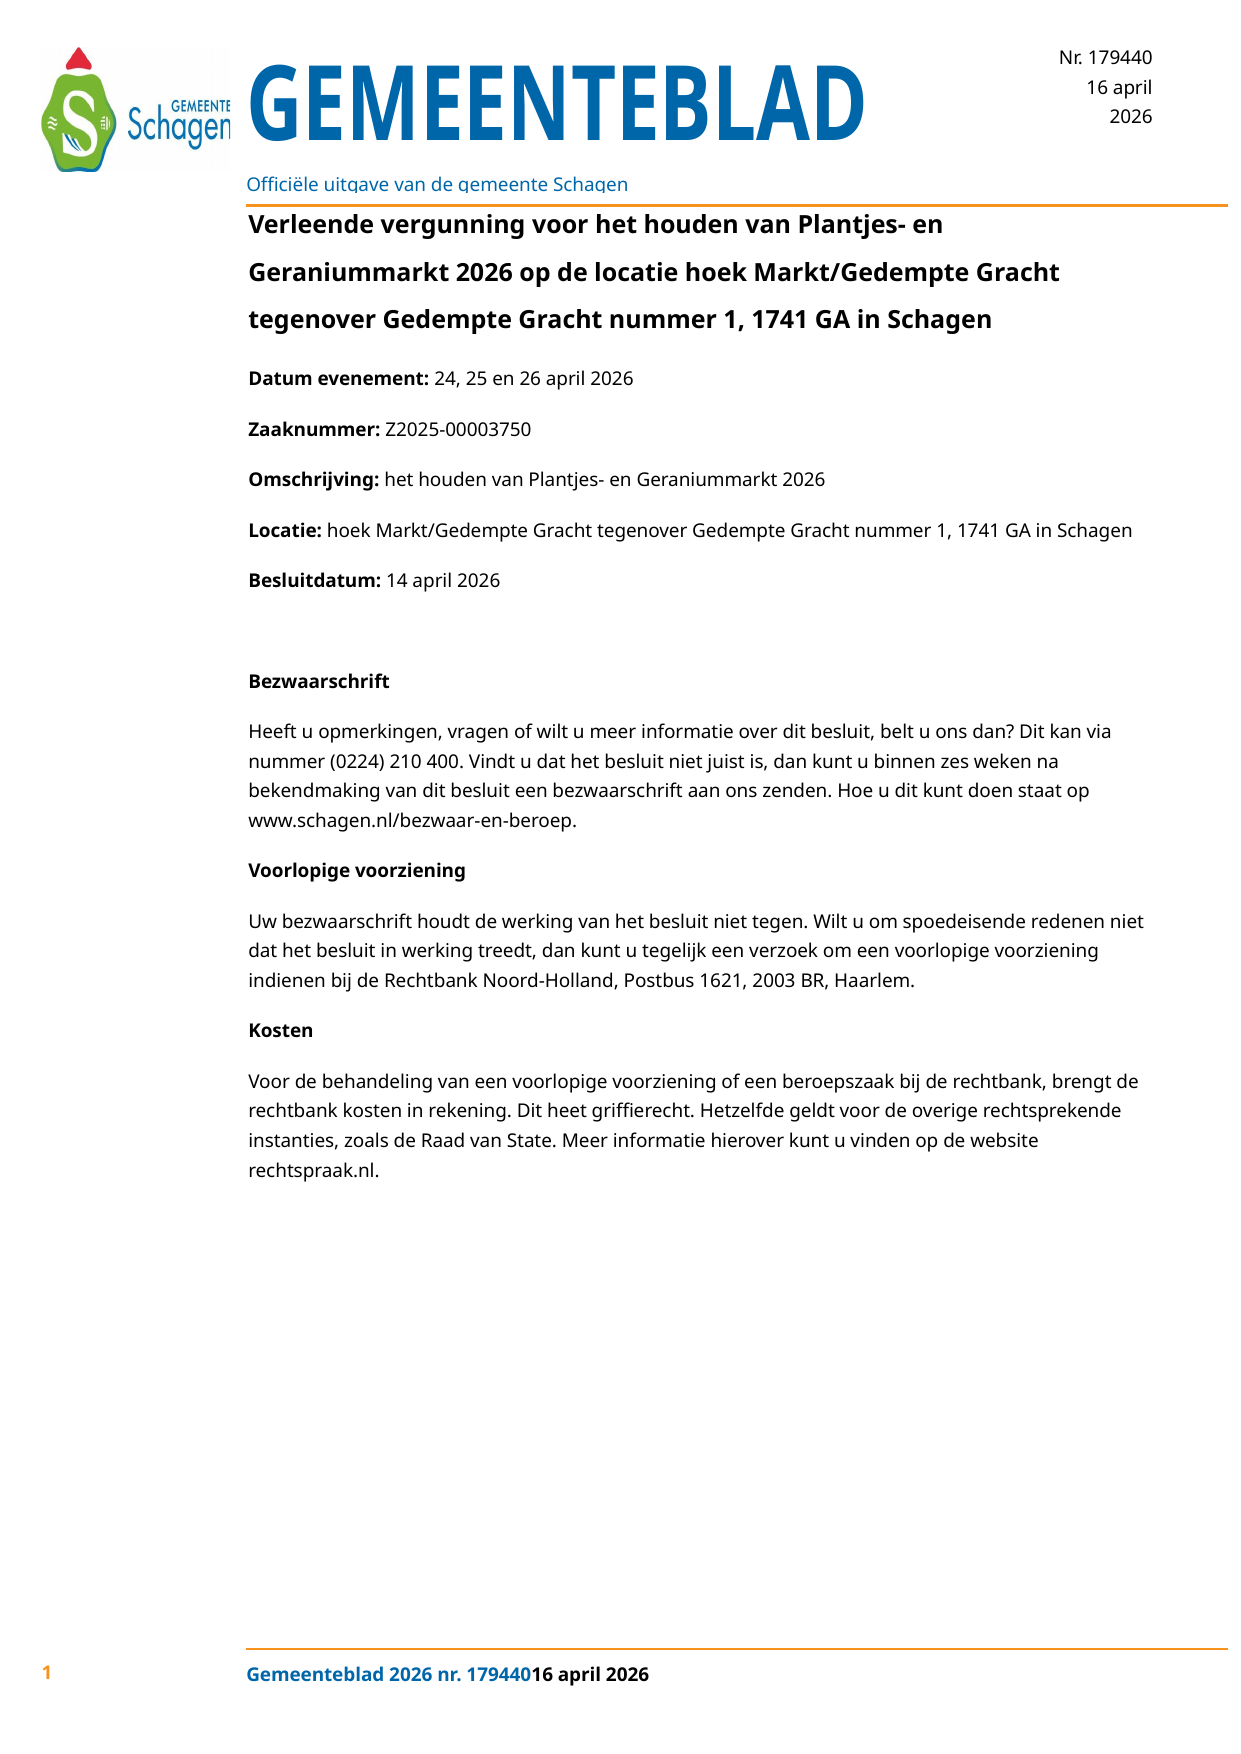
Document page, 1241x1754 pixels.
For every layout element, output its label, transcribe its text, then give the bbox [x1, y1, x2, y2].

text Locatie: hoek Markt/Gedempte Gracht tegenover Gedempte Gracht nummer 1, 1741 GA in Schagen [248, 517, 1152, 542]
text Heeft u opmerkingen, vragen of wilt u meer informatie over dit besluit, belt u ons dan? Dit kan via nummer (0224) 210 400. Vindt u dat het besluit niet juist is, dan kunt u binnen zes weken na bekendmaking van dit besluit een bezwaarschrift aan ons zenden. Hoe u dit kunt doen staat op www.schagen.nl/bezwaar-en-beroep. [248, 718, 1152, 833]
text Uw bezwaarschrift houdt de werking van het besluit niet tegen. Wilt u om spoedeisende redenen niet dat het besluit in werking treedt, dan kunt u tegelijk een verzoek om een voorlopige voorziening indienen bij de Rechtbank Noord-Holland, Postbus 1621, 2003 BR, Haarlem. [248, 908, 1152, 993]
text Besluitdatum: 14 april 2026 [248, 567, 1152, 593]
text Datum evenement: 24, 25 en 26 april 2026 [248, 366, 1152, 391]
text Zaaknummer: Z2025-00003750 [248, 416, 1152, 442]
text Voor de behandeling van een voorlopige voorziening of een beroepszaak bij de rechtbank, brengt de rechtbank kosten in rekening. Dit heet griffierecht. Hetzelfde geldt voor de overige rechtsprekende instanties, zoals de Raad van State. Meer informatie hierover kunt u vinden op de website rechtspraak.nl. [248, 1068, 1152, 1182]
picture [41, 47, 231, 172]
text Verleende vergunning voor het houden van Plantjes- en Geraniummarkt 2026 op de locatie hoek Markt/Gedempte Gracht tegenover Gedempte Gracht nummer 1, 1741 GA in Schagen [248, 207, 1152, 336]
text Voorlopige voorziening [248, 858, 1152, 883]
text Kosten [248, 1018, 1152, 1043]
text Omschrijving: het houden van Plantjes- en Geraniummarkt 2026 [248, 466, 1152, 492]
text Bezwaarschrift [248, 668, 1152, 694]
